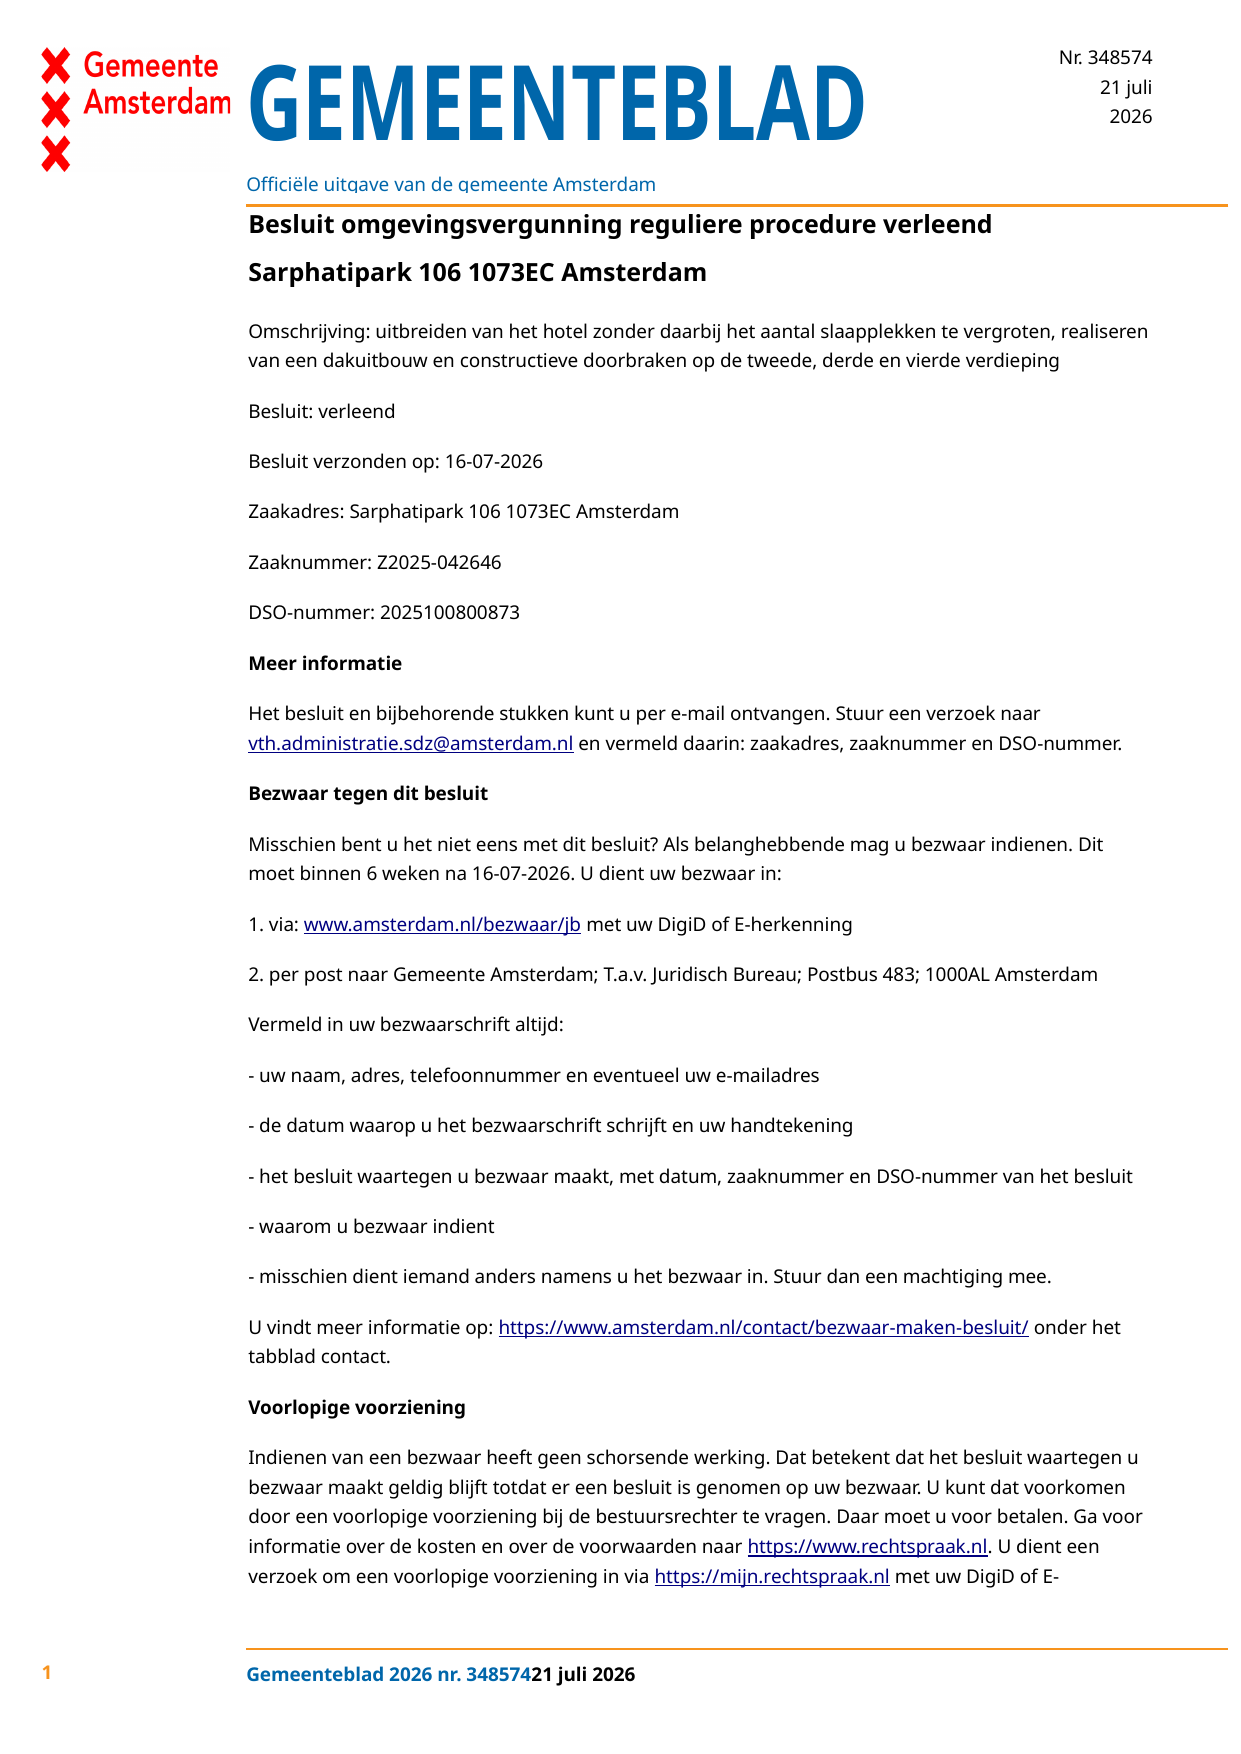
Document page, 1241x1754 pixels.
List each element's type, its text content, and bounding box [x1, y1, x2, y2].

text Omschrijving: uitbreiden van het hotel zonder daarbij het aantal slaapplekken te vergroten, realiseren van een dakuitbouw en constructieve doorbraken op de tweede, derde en vierde verdieping [248, 318, 1152, 373]
text 1. via: www.amsterdam.nl/bezwaar/jb met uw DigiD of E-herkenning [248, 911, 1152, 937]
text Besluit verzonden op: 16-07-2026 [248, 448, 1152, 474]
text - de datum waarop u het bezwaarschrift schrijft en uw handtekening [248, 1112, 1152, 1138]
text - uw naam, adres, telefoonnummer en eventueel uw e-mailadres [248, 1062, 1152, 1088]
text Zaaknummer: Z2025-042646 [248, 549, 1152, 575]
text Meer informatie [248, 650, 1152, 676]
text Besluit omgevingsvergunning reguliere procedure verleend Sarphatipark 106 1073EC Amsterdam [248, 207, 1152, 288]
picture [41, 47, 231, 172]
text Misschien bent u het niet eens met dit besluit? Als belanghebbende mag u bezwaar indienen. Dit moet binnen 6 weken na 16-07-2026. U dient uw bezwaar in: [248, 831, 1152, 886]
text - het besluit waartegen u bezwaar maakt, met datum, zaaknummer en DSO-nummer van het besluit [248, 1163, 1152, 1189]
text - waarom u bezwaar indient [248, 1213, 1152, 1239]
text Vermeld in uw bezwaarschrift altijd: [248, 1012, 1152, 1037]
text Voorlopige voorziening [248, 1394, 1152, 1420]
text DSO-nummer: 2025100800873 [248, 599, 1152, 625]
text Zaakadres: Sarphatipark 106 1073EC Amsterdam [248, 499, 1152, 524]
text U vindt meer informatie op: https://www.amsterdam.nl/contact/bezwaar-maken-besluit/ onder het tabblad contact. [248, 1314, 1152, 1369]
text Besluit: verleend [248, 398, 1152, 424]
text Het besluit en bijbehorende stukken kunt u per e-mail ontvangen. Stuur een verzoek naar vth.administratie.sdz@amsterdam.nl en vermeld daarin: zaakadres, zaaknummer en DSO-nummer. [248, 700, 1152, 756]
text Indienen van een bezwaar heeft geen schorsende werking. Dat betekent dat het besluit waartegen u bezwaar maakt geldig blijft totdat er een besluit is genomen op uw bezwaar. U kunt dat voorkomen door een voorlopige voorziening bij de bestuursrechter te vragen. Daar moet u voor betalen. Ga voor informatie over de kosten en over de voorwaarden naar https://www.rechtspraak.nl. U dient een verzoek om een voorlopige voorziening in via https://mijn.rechtspraak.nl met uw DigiD of E- [248, 1444, 1152, 1589]
text - misschien dient iemand anders namens u het bezwaar in. Stuur dan een machtiging mee. [248, 1264, 1152, 1289]
text 2. per post naar Gemeente Amsterdam; T.a.v. Juridisch Bureau; Postbus 483; 1000AL Amsterdam [248, 961, 1152, 987]
text Bezwaar tegen dit besluit [248, 780, 1152, 806]
